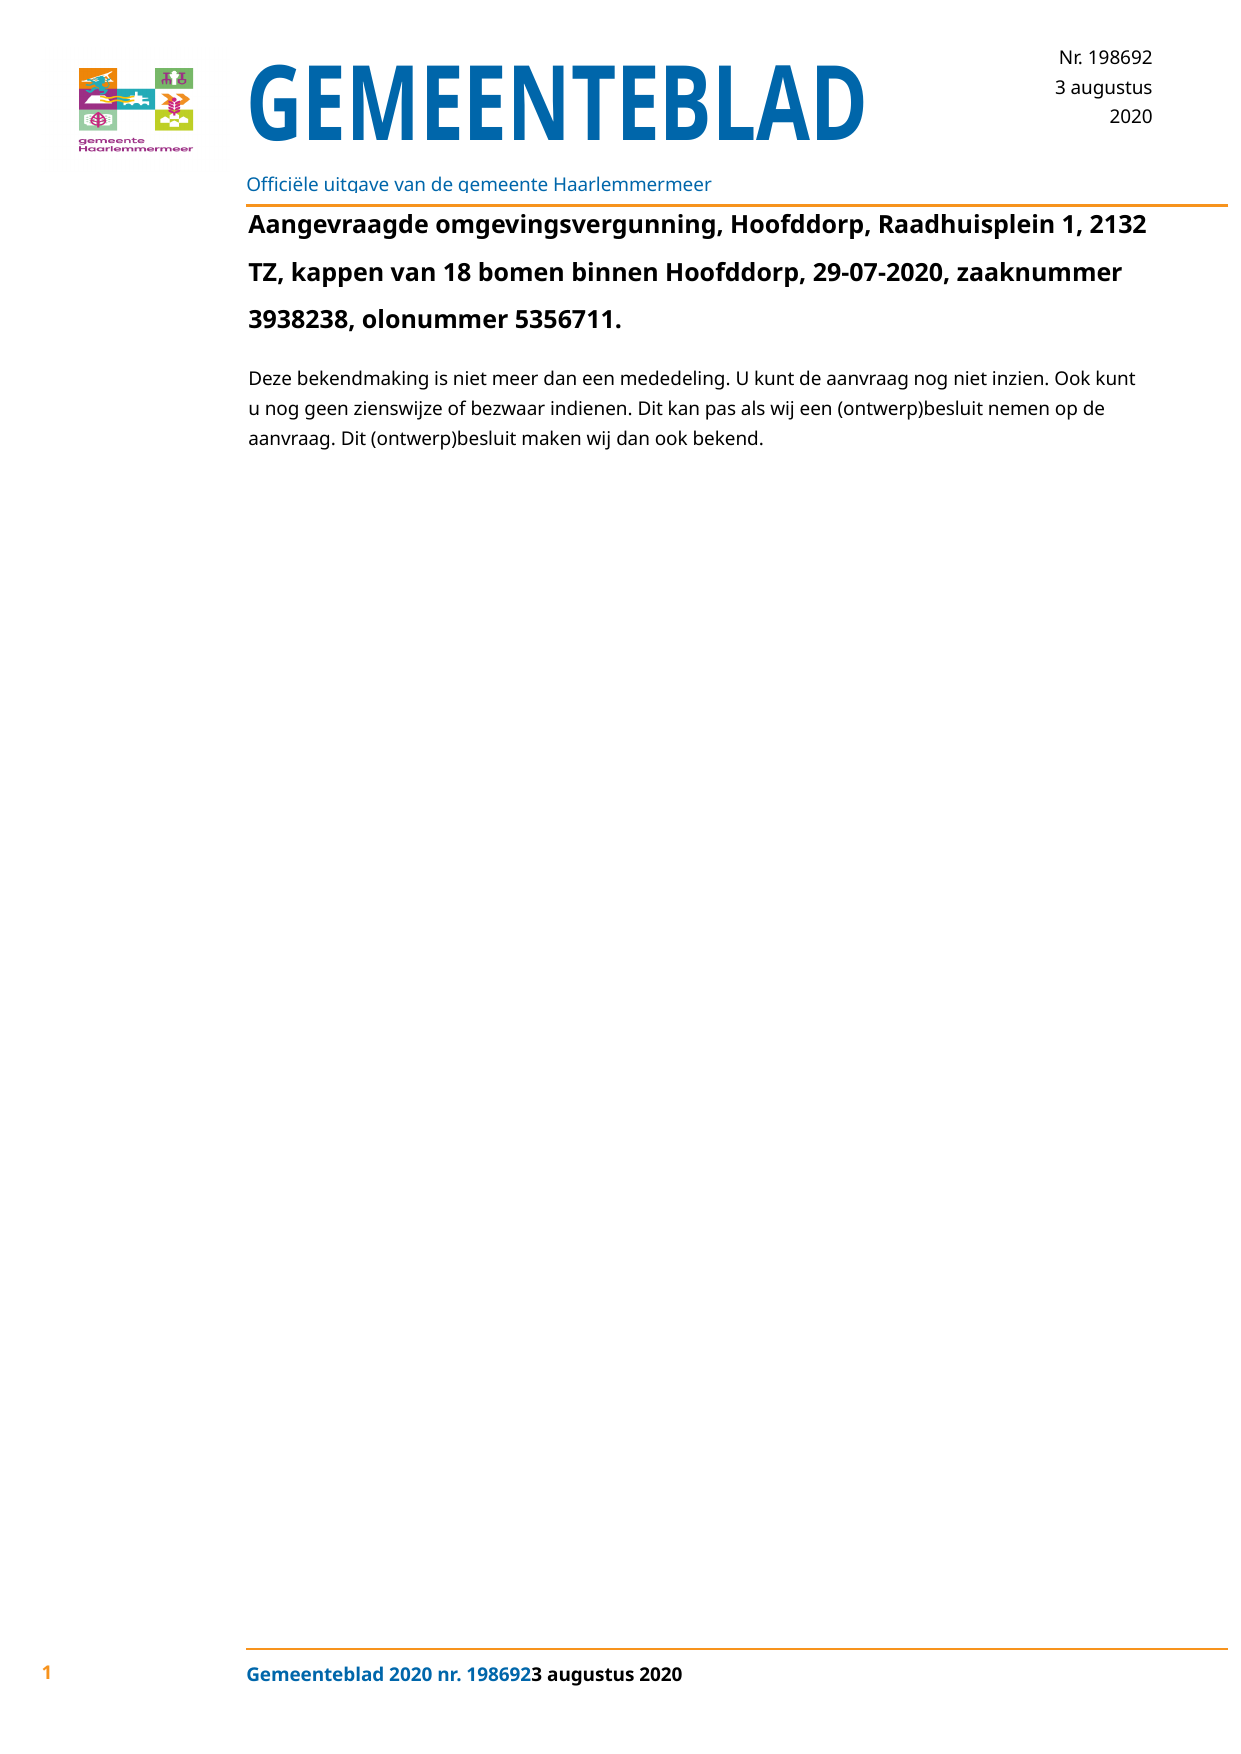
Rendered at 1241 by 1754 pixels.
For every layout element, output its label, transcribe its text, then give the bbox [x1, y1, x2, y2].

text Deze bekendmaking is niet meer dan een mededeling. U kunt de aanvraag nog niet inzien. Ook kunt u nog geen zienswijze of bezwaar indienen. Dit kan pas als wij een (ontwerp)besluit nemen op de aanvraag. Dit (ontwerp)besluit maken wij dan ook bekend. [248, 366, 1152, 450]
text Aangevraagde omgevingsvergunning, Hoofddorp, Raadhuisplein 1, 2132 TZ, kappen van 18 bomen binnen Hoofddorp, 29-07-2020, zaaknummer 3938238, olonummer 5356711. [248, 207, 1152, 336]
picture [41, 47, 231, 172]
